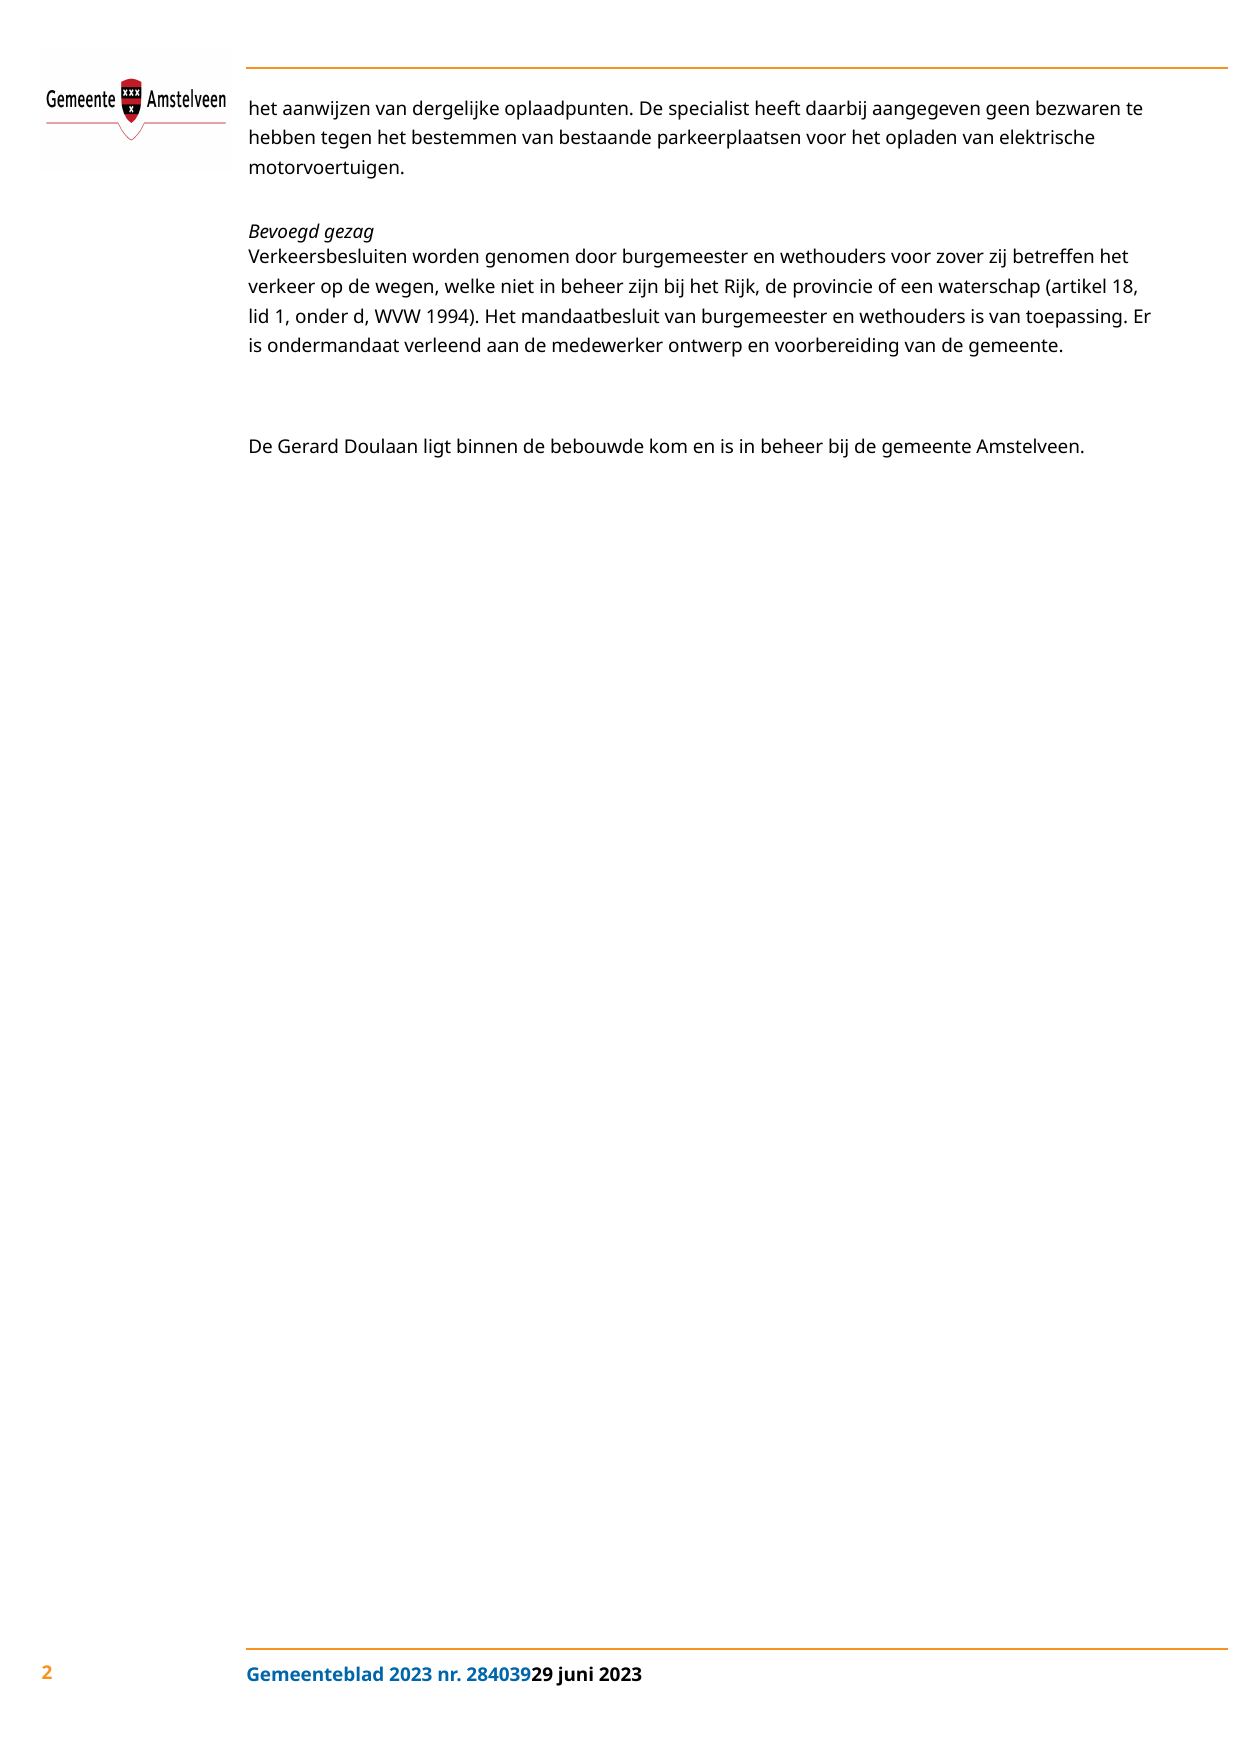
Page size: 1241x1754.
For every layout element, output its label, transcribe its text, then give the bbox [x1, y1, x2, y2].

text Verkeersbesluiten worden genomen door burgemeester en wethouders voor zover zij betreffen het verkeer op de wegen, welke niet in beheer zijn bij het Rijk, de provincie of een waterschap (artikel 18, lid 1, onder d, WVW 1994). Het mandaatbesluit van burgemeester en wethouders is van toepassing. Er is ondermandaat verleend aan de medewerker ontwerp en voorbereiding van de gemeente. [248, 244, 1152, 358]
text het aanwijzen van dergelijke oplaadpunten. De specialist heeft daarbij aangegeven geen bezwaren te hebben tegen het bestemmen van bestaande parkeerplaatsen voor het opladen van elektrische motorvoertuigen. [248, 95, 1152, 180]
picture [41, 47, 231, 172]
text Bevoegd gezag [248, 218, 1152, 244]
text De Gerard Doulaan ligt binnen de bebouwde kom en is in beheer bij de gemeente Amstelveen. [248, 433, 1152, 459]
